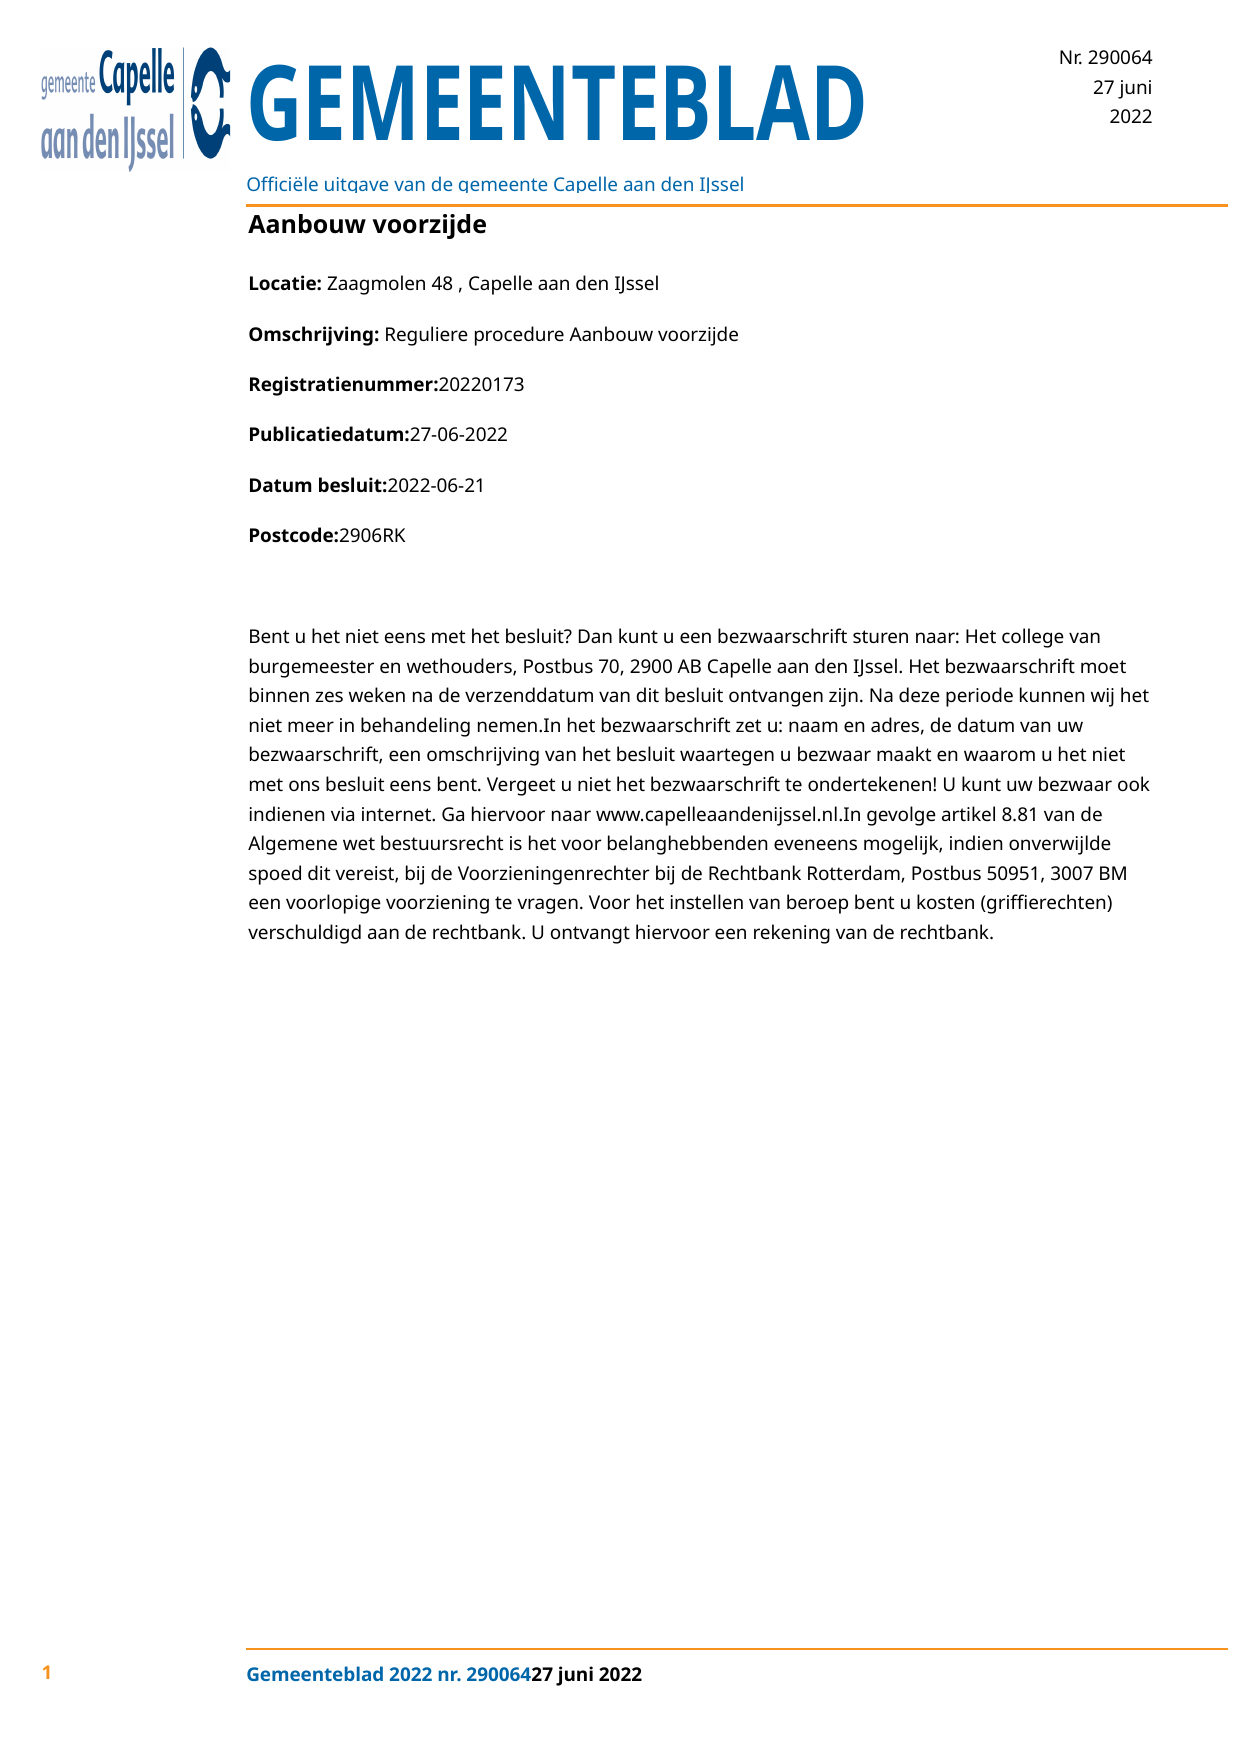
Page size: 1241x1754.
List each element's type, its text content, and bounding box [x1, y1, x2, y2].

text Publicatiedatum:27-06-2022 [248, 422, 1152, 447]
text Bent u het niet eens met het besluit? Dan kunt u een bezwaarschrift sturen naar: Het college van burgemeester en wethouders, Postbus 70, 2900 AB Capelle aan den IJssel. Het bezwaarschrift moet binnen zes weken na de verzenddatum van dit besluit ontvangen zijn. Na deze periode kunnen wij het niet meer in behandeling nemen.In het bezwaarschrift zet u: naam en adres, de datum van uw bezwaarschrift, een omschrijving van het besluit waartegen u bezwaar maakt en waarom u het niet met ons besluit eens bent. Vergeet u niet het bezwaarschrift te ondertekenen! U kunt uw bezwaar ook indienen via internet. Ga hiervoor naar www.capelleaandenijssel.nl.In gevolge artikel 8.81 van de Algemene wet bestuursrecht is het voor belanghebbenden eveneens mogelijk, indien onverwijlde spoed dit vereist, bij de Voorzieningenrechter bij de Rechtbank Rotterdam, Postbus 50951, 3007 BM een voorlopige voorziening te vragen. Voor het instellen van beroep bent u kosten (griffierechten) verschuldigd aan de rechtbank. U ontvangt hiervoor een rekening van de rechtbank. [248, 623, 1152, 945]
picture [41, 47, 231, 172]
text Omschrijving: Reguliere procedure Aanbouw voorzijde [248, 321, 1152, 346]
text Aanbouw voorzijde [248, 207, 1152, 241]
text Locatie: Zaagmolen 48 , Capelle aan den IJssel [248, 270, 1152, 296]
text Datum besluit:2022-06-21 [248, 472, 1152, 498]
text Postcode:2906RK [248, 522, 1152, 548]
text Registratienummer:20220173 [248, 371, 1152, 397]
